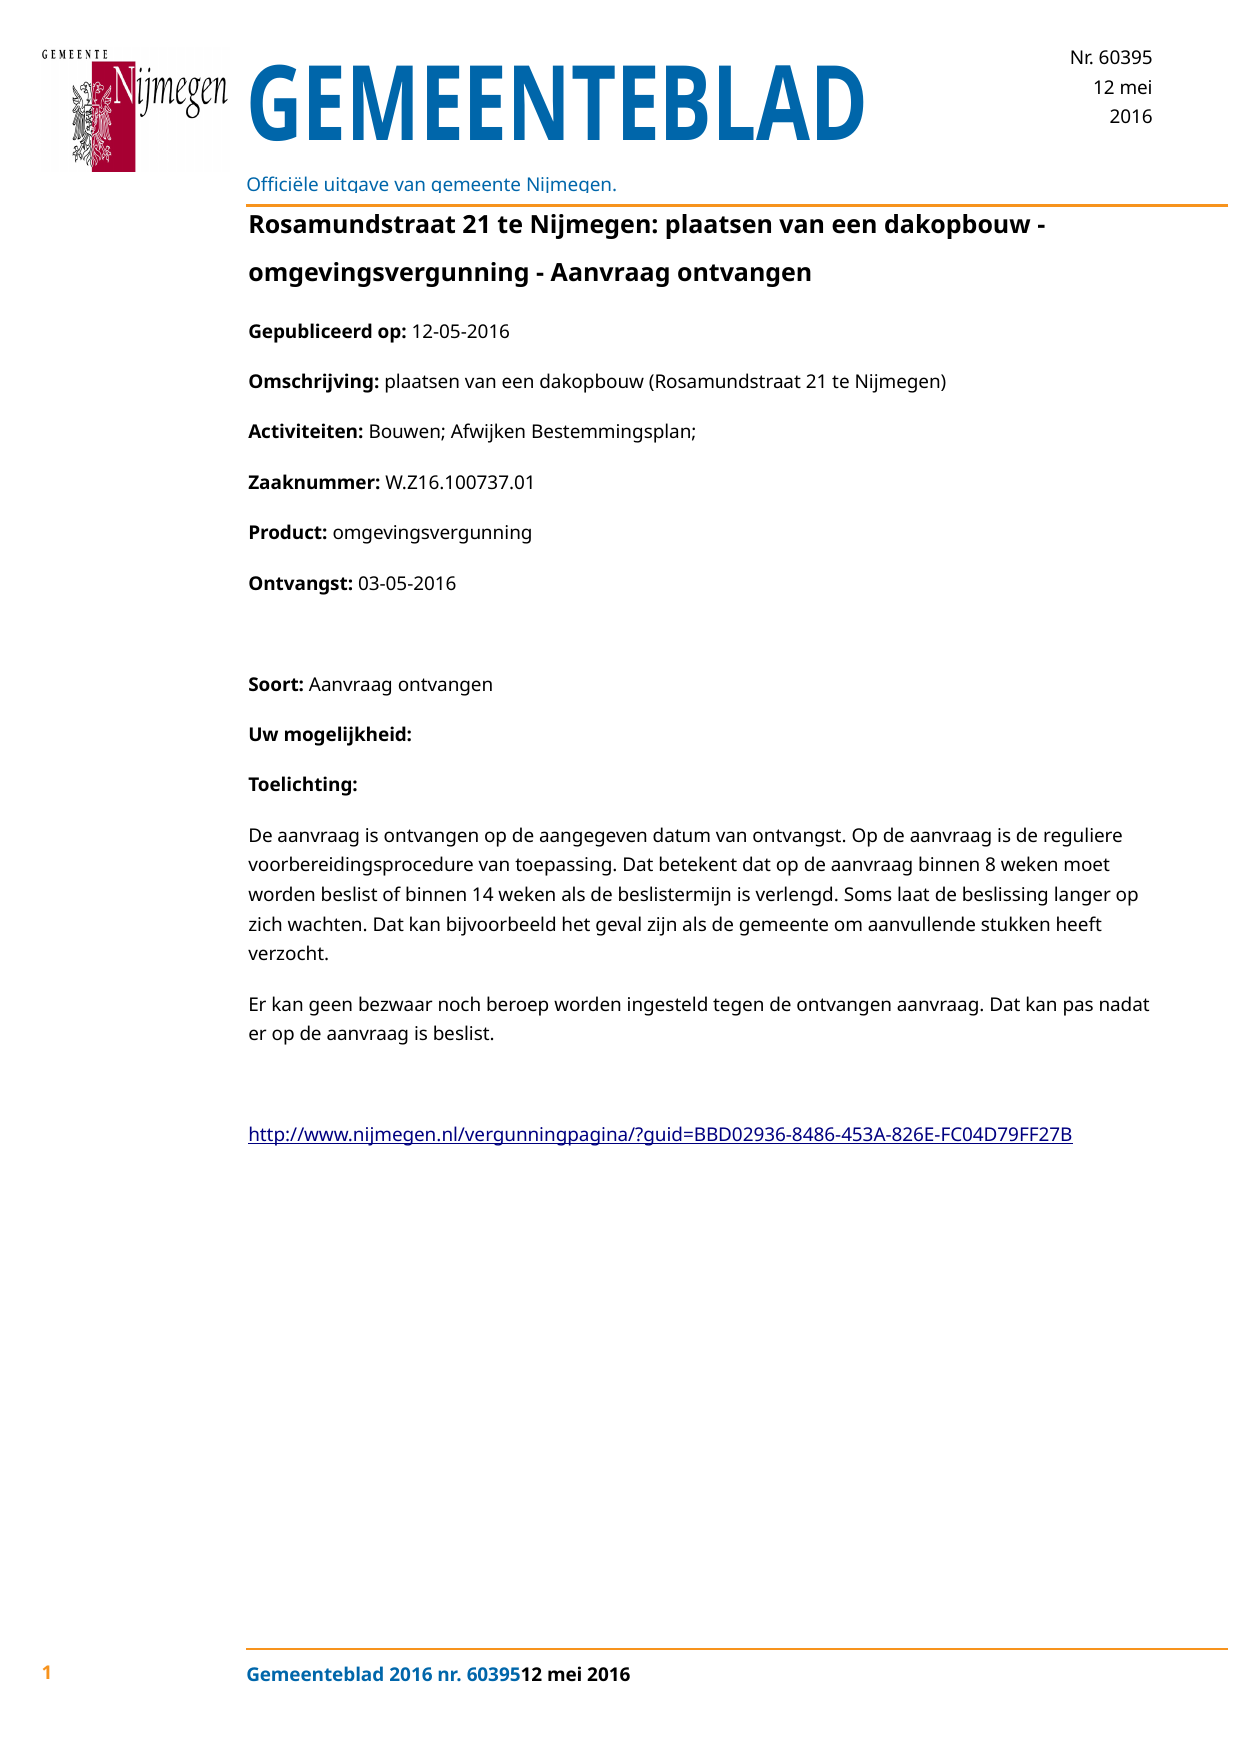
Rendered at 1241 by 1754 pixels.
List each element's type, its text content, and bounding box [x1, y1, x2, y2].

text De aanvraag is ontvangen op de aangegeven datum van ontvangst. Op de aanvraag is de reguliere voorbereidingsprocedure van toepassing. Dat betekent dat op de aanvraag binnen 8 weken moet worden beslist of binnen 14 weken als de beslistermijn is verlengd. Soms laat de beslissing langer op zich wachten. Dat kan bijvoorbeeld het geval zijn als de gemeente om aanvullende stukken heeft verzocht. [248, 822, 1152, 966]
text Ontvangst: 03-05-2016 [248, 570, 1152, 596]
picture [41, 47, 231, 172]
text Soort: Aanvraag ontvangen [248, 671, 1152, 697]
text http://www.nijmegen.nl/vergunningpagina/?guid=BBD02936-8486-453A-826E-FC04D79FF27B [248, 1121, 1152, 1147]
text Er kan geen bezwaar noch beroep worden ingesteld tegen de ontvangen aanvraag. Dat kan pas nadat er op de aanvraag is beslist. [248, 991, 1152, 1046]
text Product: omgevingsvergunning [248, 519, 1152, 545]
text Uw mogelijkheid: [248, 721, 1152, 747]
text Rosamundstraat 21 te Nijmegen: plaatsen van een dakopbouw - omgevingsvergunning - Aanvraag ontvangen [248, 207, 1152, 288]
text Omschrijving: plaatsen van een dakopbouw (Rosamundstraat 21 te Nijmegen) [248, 368, 1152, 394]
text Gepubliceerd op: 12-05-2016 [248, 318, 1152, 344]
text Zaaknummer: W.Z16.100737.01 [248, 469, 1152, 495]
text Toelichting: [248, 772, 1152, 797]
text Activiteiten: Bouwen; Afwijken Bestemmingsplan; [248, 419, 1152, 444]
